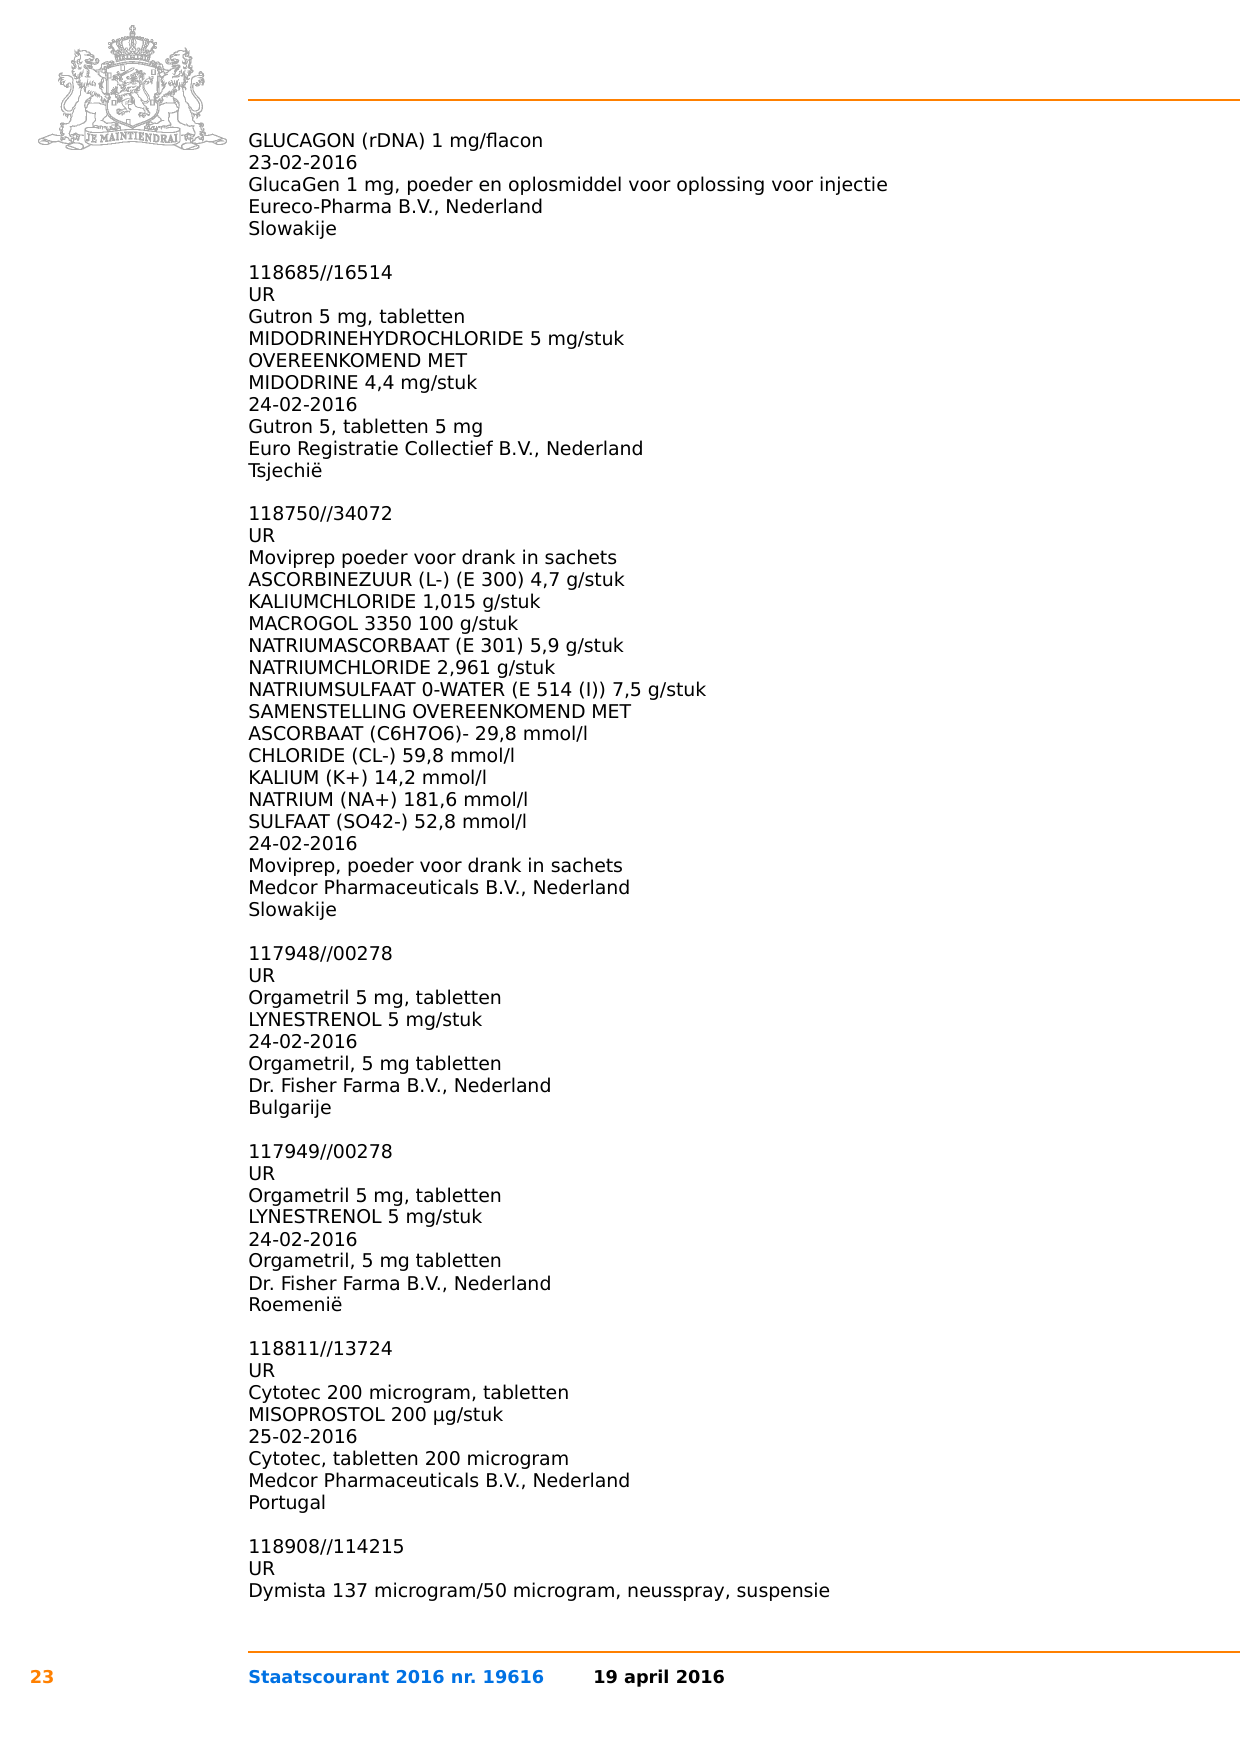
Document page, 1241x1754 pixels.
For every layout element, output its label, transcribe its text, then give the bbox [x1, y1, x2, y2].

picture [38, 25, 227, 150]
text 25-02-2016 [248, 1426, 1163, 1448]
text 117949//00278 [248, 1141, 1163, 1162]
text Dr. Fisher Farma B.V., Nederland [248, 1272, 1163, 1294]
text SULFAAT (SO42-) 52,8 mmol/l [248, 811, 1163, 833]
text Orgametril 5 mg, tabletten [248, 987, 1163, 1009]
text Roemenië [248, 1294, 1163, 1316]
text 24-02-2016 [248, 833, 1163, 855]
text Medcor Pharmaceuticals B.V., Nederland [248, 1470, 1163, 1492]
text MIDODRINEHYDROCHLORIDE 5 mg/stuk [248, 328, 1163, 349]
text Cytotec 200 microgram, tabletten [248, 1382, 1163, 1404]
text SAMENSTELLING OVEREENKOMEND MET [248, 701, 1163, 723]
text UR [248, 965, 1163, 987]
text MACROGOL 3350 100 g/stuk [248, 613, 1163, 635]
text GlucaGen 1 mg, poeder en oplosmiddel voor oplossing voor injectie [248, 174, 1163, 196]
text Dymista 137 microgram/50 microgram, neusspray, suspensie [248, 1580, 1163, 1602]
text CHLORIDE (CL-) 59,8 mmol/l [248, 745, 1163, 767]
text Moviprep, poeder voor drank in sachets [248, 855, 1163, 877]
text Tsjechië [248, 459, 1163, 481]
text Bulgarije [248, 1097, 1163, 1119]
text Gutron 5, tabletten 5 mg [248, 416, 1163, 437]
text LYNESTRENOL 5 mg/stuk [248, 1206, 1163, 1228]
text Medcor Pharmaceuticals B.V., Nederland [248, 877, 1163, 899]
text NATRIUMASCORBAAT (E 301) 5,9 g/stuk [248, 635, 1163, 657]
text Portugal [248, 1492, 1163, 1514]
text OVEREENKOMEND MET [248, 349, 1163, 372]
text 24-02-2016 [248, 1228, 1163, 1250]
text 118908//114215 [248, 1536, 1163, 1558]
text Cytotec, tabletten 200 microgram [248, 1448, 1163, 1470]
text UR [248, 1162, 1163, 1184]
text UR [248, 1558, 1163, 1580]
text Orgametril, 5 mg tabletten [248, 1053, 1163, 1075]
text Slowakije [248, 899, 1163, 921]
text 23-02-2016 [248, 152, 1163, 174]
text KALIUM (K+) 14,2 mmol/l [248, 767, 1163, 789]
text 118811//13724 [248, 1338, 1163, 1360]
text 24-02-2016 [248, 393, 1163, 416]
text Gutron 5 mg, tabletten [248, 306, 1163, 328]
text Slowakije [248, 218, 1163, 240]
text 118750//34072 [248, 503, 1163, 525]
text MISOPROSTOL 200 µg/stuk [248, 1404, 1163, 1426]
text Orgametril 5 mg, tabletten [248, 1184, 1163, 1206]
text 24-02-2016 [248, 1031, 1163, 1053]
text NATRIUM (NA+) 181,6 mmol/l [248, 789, 1163, 811]
text GLUCAGON (rDNA) 1 mg/flacon [248, 130, 1163, 152]
text Orgametril, 5 mg tabletten [248, 1250, 1163, 1272]
text Eureco-Pharma B.V., Nederland [248, 196, 1163, 218]
text UR [248, 284, 1163, 306]
text Moviprep poeder voor drank in sachets [248, 547, 1163, 569]
text ASCORBAAT (C6H7O6)- 29,8 mmol/l [248, 723, 1163, 745]
text Dr. Fisher Farma B.V., Nederland [248, 1075, 1163, 1097]
text KALIUMCHLORIDE 1,015 g/stuk [248, 591, 1163, 613]
text Euro Registratie Collectief B.V., Nederland [248, 437, 1163, 459]
text NATRIUMSULFAAT 0-WATER (E 514 (I)) 7,5 g/stuk [248, 679, 1163, 701]
text LYNESTRENOL 5 mg/stuk [248, 1009, 1163, 1031]
text ASCORBINEZUUR (L-) (E 300) 4,7 g/stuk [248, 569, 1163, 591]
text MIDODRINE 4,4 mg/stuk [248, 372, 1163, 393]
text NATRIUMCHLORIDE 2,961 g/stuk [248, 657, 1163, 679]
text 117948//00278 [248, 943, 1163, 965]
text UR [248, 1360, 1163, 1382]
text 118685//16514 [248, 262, 1163, 284]
text UR [248, 525, 1163, 547]
